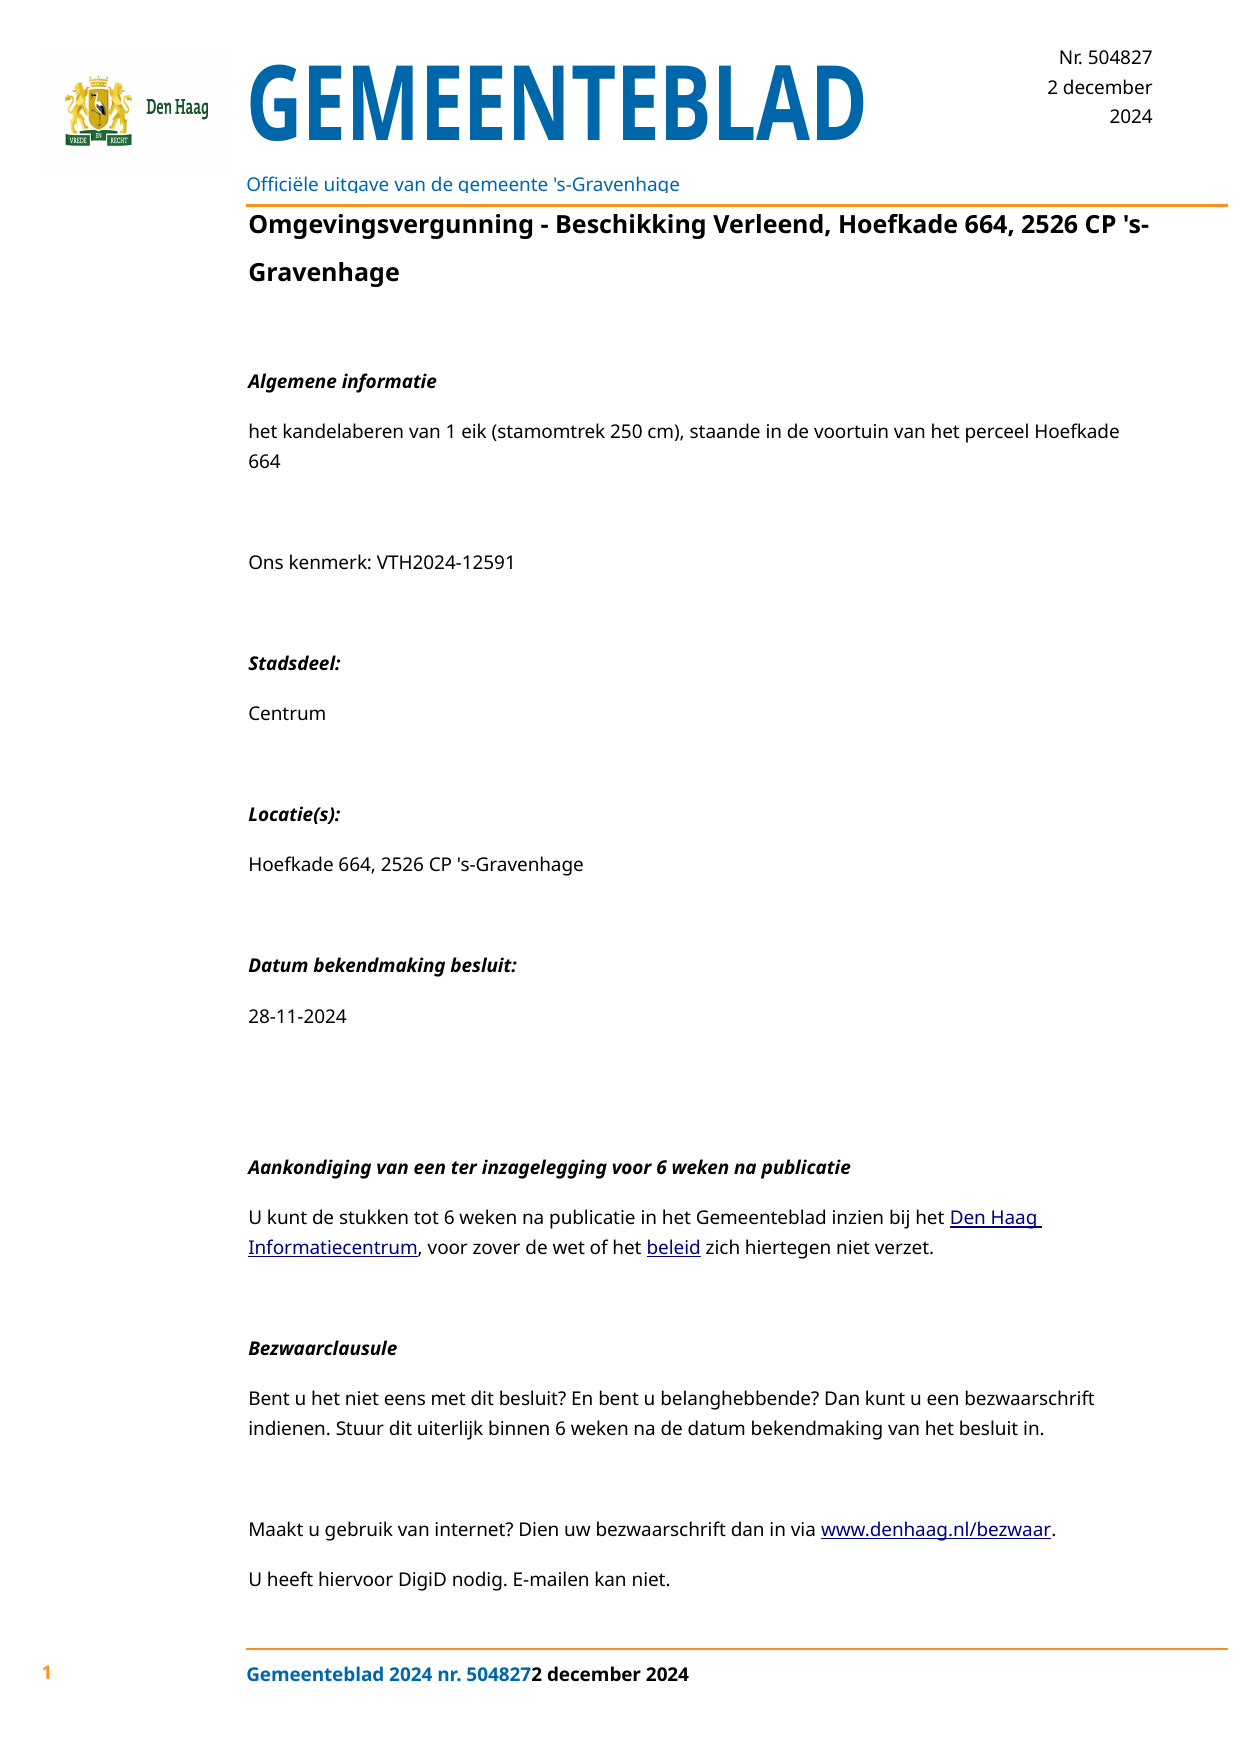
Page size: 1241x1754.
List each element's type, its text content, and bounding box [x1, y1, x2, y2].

text U heeft hiervoor DigiD nodig. E-mailen kan niet. [248, 1566, 1152, 1592]
text Bezwaarclausule [248, 1335, 1152, 1361]
picture [41, 47, 231, 172]
text het kandelaberen van 1 eik (stamomtrek 250 cm), staande in de voortuin van het perceel Hoefkade 664 [248, 419, 1152, 474]
text Hoefkade 664, 2526 CP 's-Gravenhage [248, 852, 1152, 877]
text Datum bekendmaking besluit: [248, 952, 1152, 978]
text Centrum [248, 700, 1152, 726]
text U kunt de stukken tot 6 weken na publicatie in het Gemeenteblad inzien bij het Den Haag Informatiecentrum, voor zover de wet of het beleid zich hiertegen niet verzet. [248, 1204, 1152, 1260]
text Stadsdeel: [248, 650, 1152, 676]
text Omgevingsvergunning - Beschikking Verleend, Hoefkade 664, 2526 CP 's-Gravenhage [248, 207, 1152, 288]
text Aankondiging van een ter inzagelegging voor 6 weken na publicatie [248, 1154, 1152, 1180]
text Locatie(s): [248, 801, 1152, 827]
text Maakt u gebruik van internet? Dien uw bezwaarschrift dan in via www.denhaag.nl/bezwaar. [248, 1516, 1152, 1542]
text Ons kenmerk: VTH2024-12591 [248, 549, 1152, 575]
text 28-11-2024 [248, 1003, 1152, 1029]
text Algemene informatie [248, 368, 1152, 394]
text Bent u het niet eens met dit besluit? En bent u belanghebbende? Dan kunt u een bezwaarschrift indienen. Stuur dit uiterlijk binnen 6 weken na de datum bekendmaking van het besluit in. [248, 1385, 1152, 1441]
